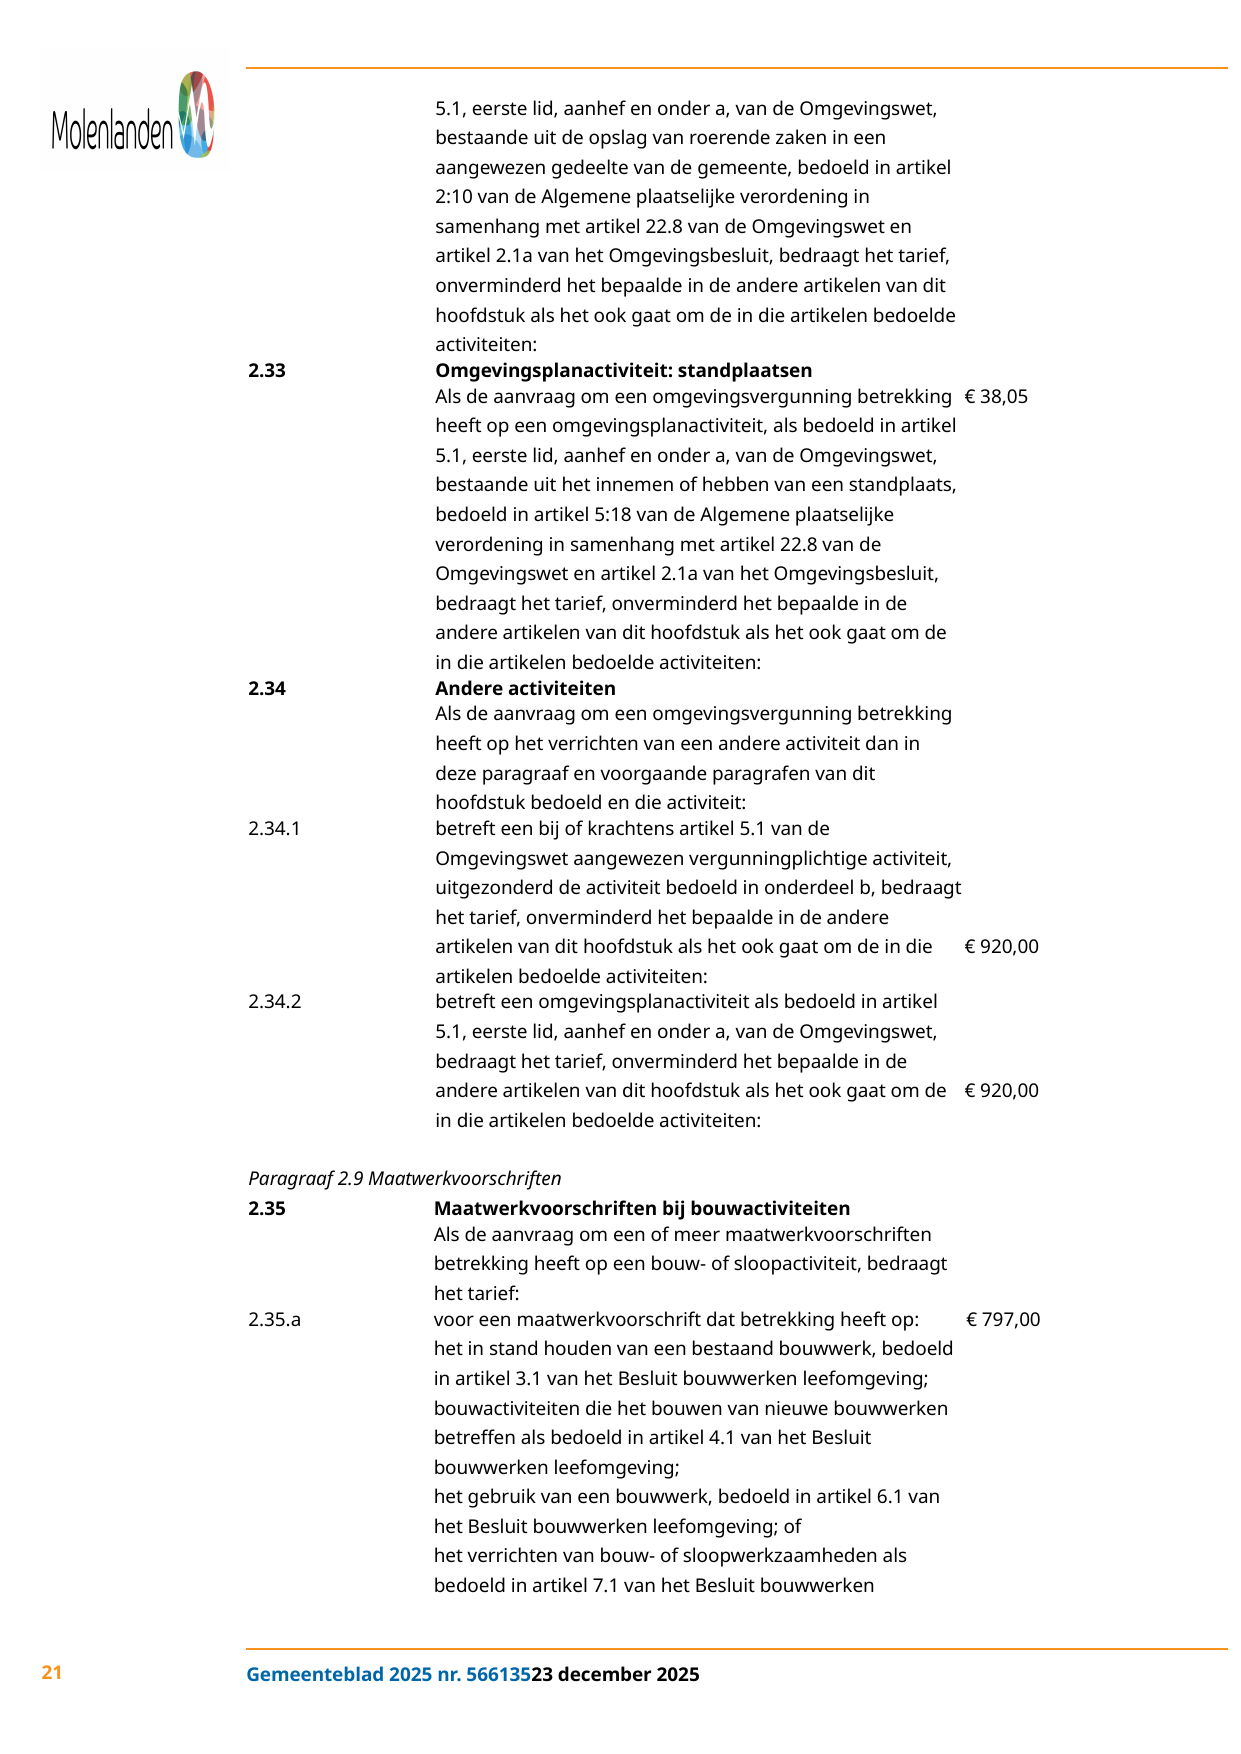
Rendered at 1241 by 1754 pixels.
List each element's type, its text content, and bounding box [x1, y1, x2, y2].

table_header [966, 1195, 1152, 1221]
table_cell € 797,00 [966, 1306, 1152, 1598]
table_cell [964, 95, 1152, 357]
table_cell [964, 675, 1152, 701]
table_cell betreft een bij of krachtens artikel 5.1 van de Omgevingswet aangewezen vergunningplichtige activiteit, uitgezonderd de activiteit bedoeld in onderdeel b, bedraagt het tarief, onverminderd het bepaalde in de andere artikelen van dit hoofdstuk als het ook gaat om de in die artikelen bedoelde activiteiten: [435, 815, 964, 989]
table_cell [964, 701, 1152, 815]
table_header 2.35 [248, 1195, 433, 1221]
table_cell 2.33 [248, 357, 435, 383]
table_cell 2.34.1 [248, 815, 435, 989]
table_cell Andere activiteiten [435, 675, 964, 701]
table_header Maatwerkvoorschriften bij bouwactiviteiten [434, 1195, 966, 1221]
table_cell Als de aanvraag om een omgevingsvergunning betrekking heeft op het verrichten van een andere activiteit dan in deze paragraaf en voorgaande paragrafen van dit hoofdstuk bedoeld en die activiteit: [435, 701, 964, 815]
table_cell betreft een omgevingsplanactiviteit als bedoeld in artikel 5.1, eerste lid, aanhef en onder a, van de Omgevingswet, bedraagt het tarief, onverminderd het bepaalde in de andere artikelen van dit hoofdstuk als het ook gaat om de in die artikelen bedoelde activiteiten: [435, 989, 964, 1133]
table_cell 2.35.a [248, 1306, 433, 1598]
table_cell [964, 357, 1152, 383]
table_cell Als de aanvraag om een of meer maatwerkvoorschriften betrekking heeft op een bouw- of sloopactiviteit, bedraagt het tarief: [434, 1221, 966, 1306]
table_cell [248, 701, 435, 815]
table_cell [248, 383, 435, 675]
table_cell 5.1, eerste lid, aanhef en onder a, van de Omgevingswet, bestaande uit de opslag van roerende zaken in een aangewezen gedeelte van de gemeente, bedoeld in artikel 2:10 van de Algemene plaatselijke verordening in samenhang met artikel 22.8 van de Omgevingswet en artikel 2.1a van het Omgevingsbesluit, bedraagt het tarief, onverminderd het bepaalde in de andere artikelen van dit hoofdstuk als het ook gaat om de in die artikelen bedoelde activiteiten: [435, 95, 964, 357]
table_cell [248, 95, 435, 357]
text Paragraaf 2.9 Maatwerkvoorschriften [248, 1166, 1152, 1191]
table_cell Als de aanvraag om een omgevingsvergunning betrekking heeft op een omgevingsplanactiviteit, als bedoeld in artikel 5.1, eerste lid, aanhef en onder a, van de Omgevingswet, bestaande uit het innemen of hebben van een standplaats, bedoeld in artikel 5:18 van de Algemene plaatselijke verordening in samenhang met artikel 22.8 van de Omgevingswet en artikel 2.1a van het Omgevingsbesluit, bedraagt het tarief, onverminderd het bepaalde in de andere artikelen van dit hoofdstuk als het ook gaat om de in die artikelen bedoelde activiteiten: [435, 383, 964, 675]
table_cell € 920,00 [964, 989, 1152, 1133]
table_cell 2.34.2 [248, 989, 435, 1133]
table_cell € 920,00 [964, 815, 1152, 989]
table_cell voor een maatwerkvoorschrift dat betrekking heeft op: het in stand houden van een bestaand bouwwerk, bedoeld in artikel 3.1 van het Besluit bouwwerken leefomgeving; bouwactiviteiten die het bouwen van nieuwe bouwwerken betreffen als bedoeld in artikel 4.1 van het Besluit bouwwerken leefomgeving; het gebruik van een bouwwerk, bedoeld in artikel 6.1 van het Besluit bouwwerken leefomgeving; of het verrichten van bouw- of sloopwerkzaamheden als bedoeld in artikel 7.1 van het Besluit bouwwerken [434, 1306, 966, 1598]
table_cell € 38,05 [964, 383, 1152, 675]
table_cell 2.34 [248, 675, 435, 701]
table_cell Omgevingsplanactiviteit: standplaatsen [435, 357, 964, 383]
table_cell [966, 1221, 1152, 1306]
picture [41, 47, 231, 172]
table_cell [248, 1221, 433, 1306]
